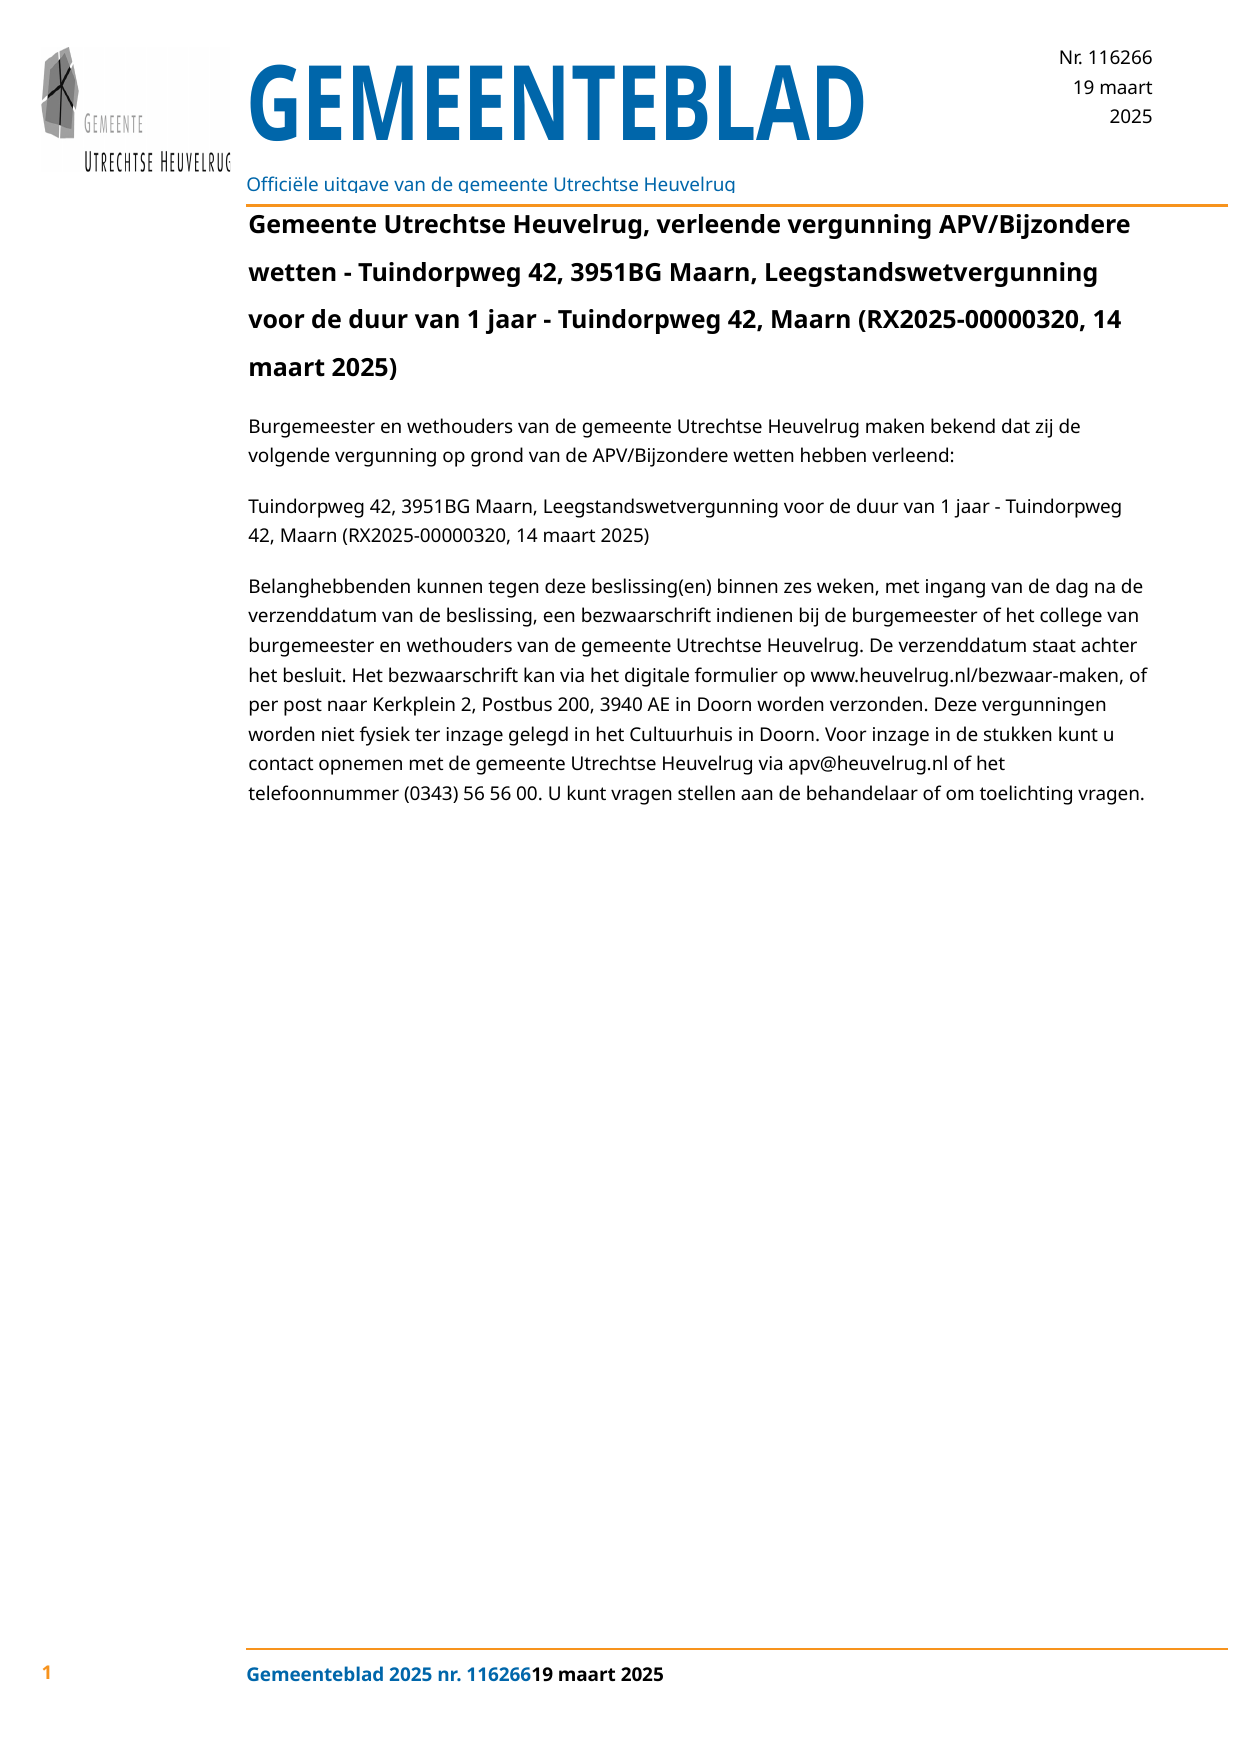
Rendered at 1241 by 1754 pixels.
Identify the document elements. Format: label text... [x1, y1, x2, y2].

text Belanghebbenden kunnen tegen deze beslissing(en) binnen zes weken, met ingang van de dag na de verzenddatum van de beslissing, een bezwaarschrift indienen bij de burgemeester of het college van burgemeester en wethouders van de gemeente Utrechtse Heuvelrug. De verzenddatum staat achter het besluit. Het bezwaarschrift kan via het digitale formulier op www.heuvelrug.nl/bezwaar-maken, of per post naar Kerkplein 2, Postbus 200, 3940 AE in Doorn worden verzonden. Deze vergunningen worden niet fysiek ter inzage gelegd in het Cultuurhuis in Doorn. Voor inzage in de stukken kunt u contact opnemen met de gemeente Utrechtse Heuvelrug via apv@heuvelrug.nl of het telefoonnummer (0343) 56 56 00. U kunt vragen stellen aan de behandelaar of om toelichting vragen. [248, 573, 1152, 806]
text Tuindorpweg 42, 3951BG Maarn, Leegstandswetvergunning voor de duur van 1 jaar - Tuindorpweg 42, Maarn (RX2025-00000320, 14 maart 2025) [248, 493, 1152, 548]
text Gemeente Utrechtse Heuvelrug, verleende vergunning APV/Bijzondere wetten - Tuindorpweg 42, 3951BG Maarn, Leegstandswetvergunning voor de duur van 1 jaar - Tuindorpweg 42, Maarn (RX2025-00000320, 14 maart 2025) [248, 207, 1152, 384]
text Burgemeester en wethouders van de gemeente Utrechtse Heuvelrug maken bekend dat zij de volgende vergunning op grond van de APV/Bijzondere wetten hebben verleend: [248, 413, 1152, 468]
picture [41, 47, 231, 172]
